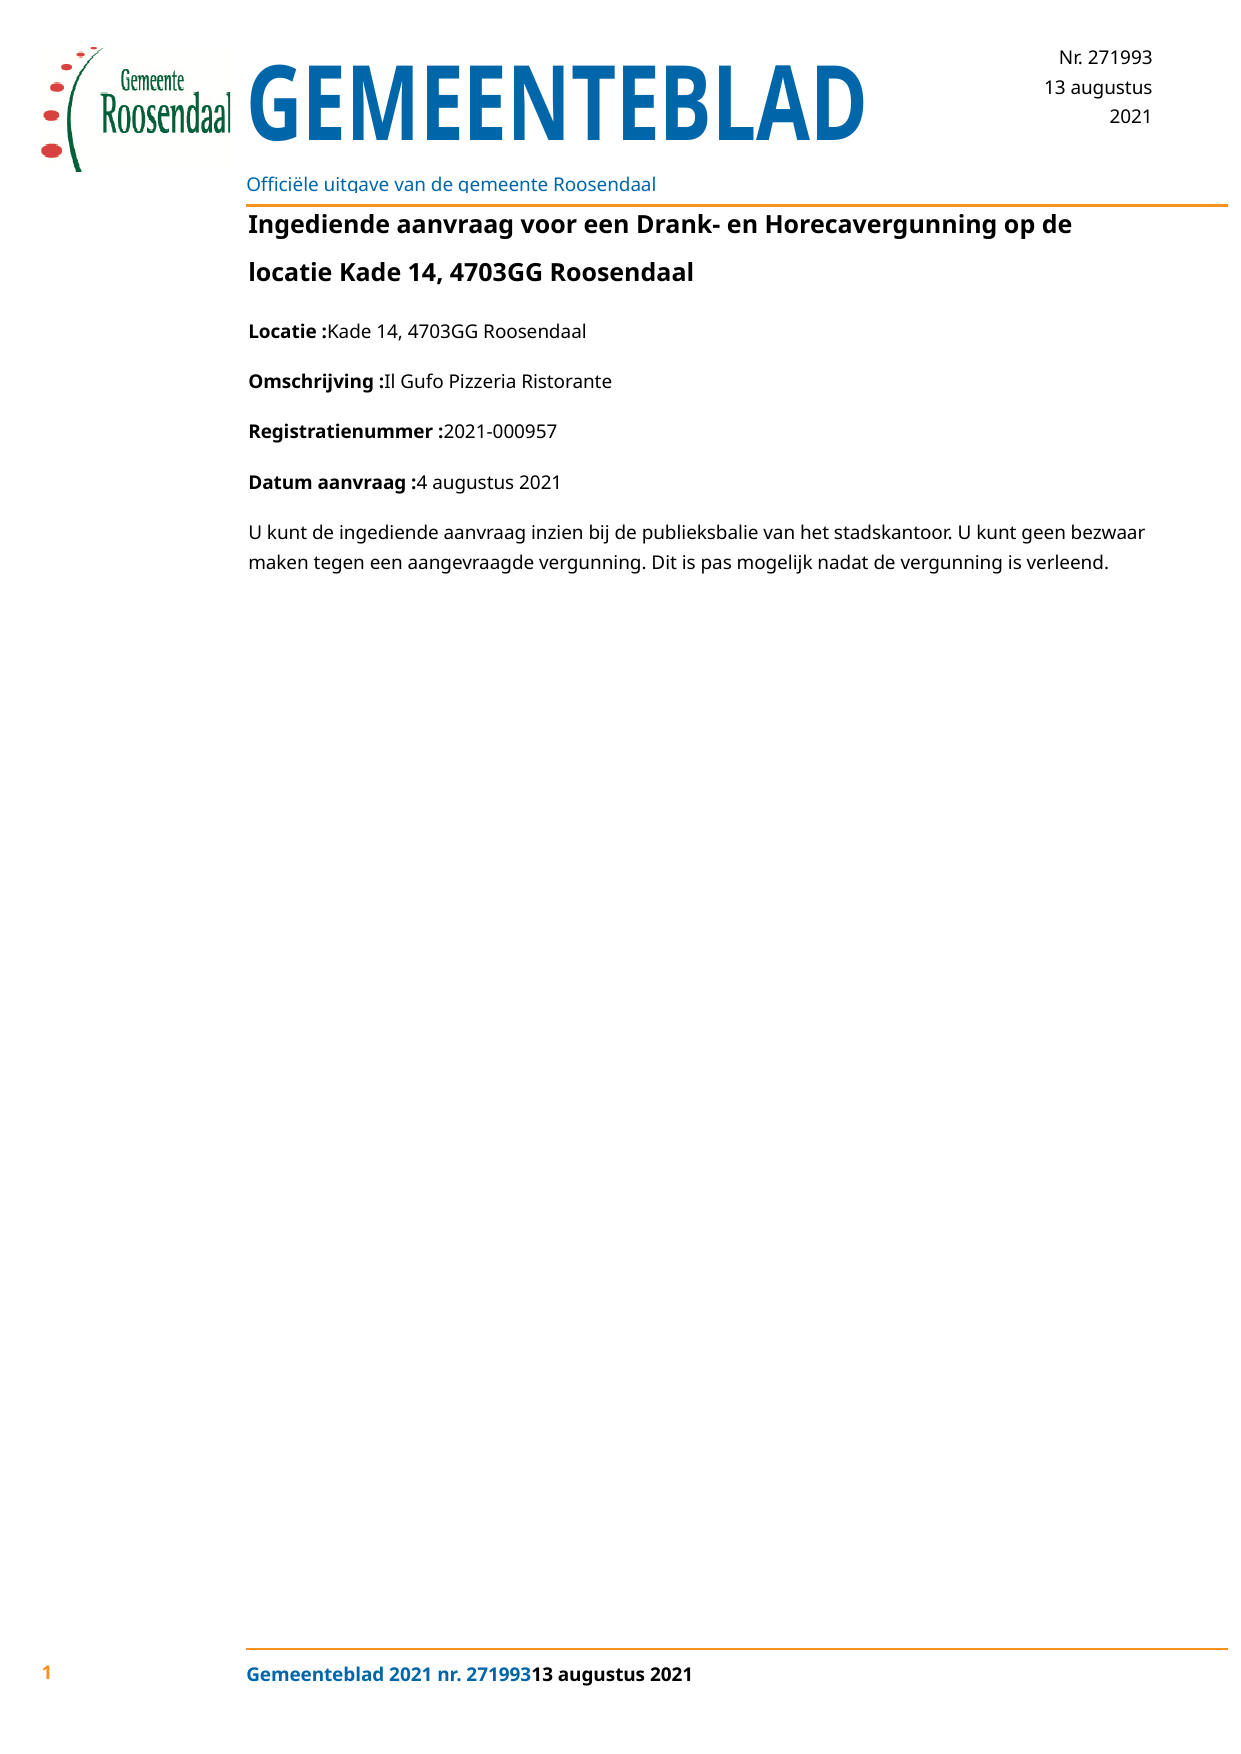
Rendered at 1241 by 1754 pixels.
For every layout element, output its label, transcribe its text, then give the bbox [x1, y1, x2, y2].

text Datum aanvraag :4 augustus 2021 [248, 469, 1152, 495]
text Locatie :Kade 14, 4703GG Roosendaal [248, 318, 1152, 344]
text Registratienummer :2021-000957 [248, 419, 1152, 444]
text U kunt de ingediende aanvraag inzien bij de publieksbalie van het stadskantoor. U kunt geen bezwaar maken tegen een aangevraagde vergunning. Dit is pas mogelijk nadat de vergunning is verleend. [248, 519, 1152, 575]
text Omschrijving :Il Gufo Pizzeria Ristorante [248, 368, 1152, 394]
picture [41, 47, 231, 172]
text Ingediende aanvraag voor een Drank- en Horecavergunning op de locatie Kade 14, 4703GG Roosendaal [248, 207, 1152, 288]
